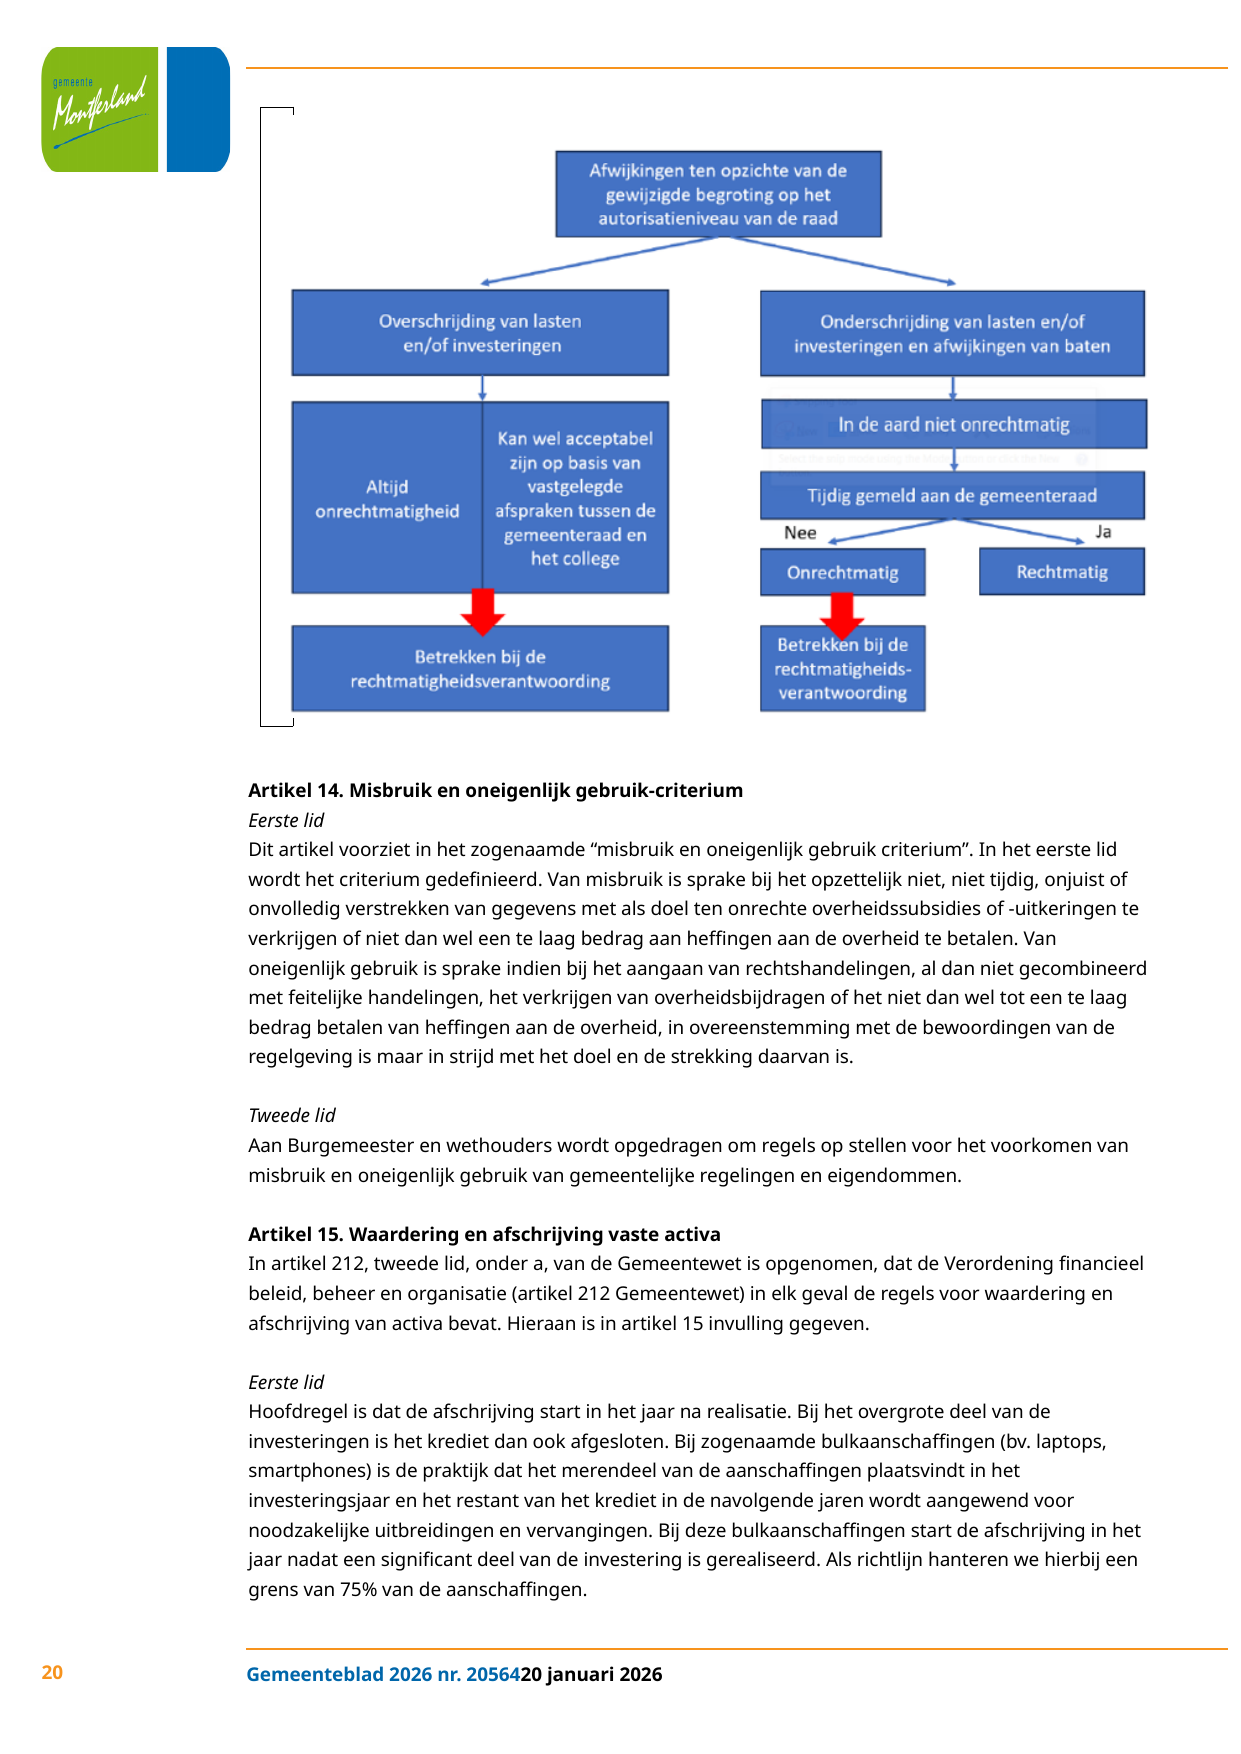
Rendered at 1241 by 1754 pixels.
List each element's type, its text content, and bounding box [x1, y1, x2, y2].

picture [41, 47, 231, 172]
text Artikel 14. Misbruik en oneigenlijk gebruik-criterium [248, 777, 1152, 803]
text In artikel 212, tweede lid, onder a, van de Gemeentewet is opgenomen, dat de Verordening financieel beleid, beheer en organisatie (artikel 212 Gemeentewet) in elk geval de regels voor waardering en afschrijving van activa bevat. Hieraan is in artikel 15 invulling gegeven. [248, 1251, 1152, 1336]
text Aan Burgemeester en wethouders wordt opgedragen om regels op stellen voor het voorkomen van misbruik en oneigenlijk gebruik van gemeentelijke regelingen en eigendommen. [248, 1132, 1152, 1188]
text Hoofdregel is dat de afschrijving start in het jaar na realisatie. Bij het overgrote deel van de investeringen is het krediet dan ook afgesloten. Bij zogenaamde bulkaanschaffingen (bv. laptops, smartphones) is de praktijk dat het merendeel van de aanschaffingen plaatsvindt in het investeringsjaar en het restant van het krediet in de navolgende jaren wordt aangewend voor noodzakelijke uitbreidingen en vervangingen. Bij deze bulkaanschaffingen start de afschrijving in het jaar nadat een significant deel van de investering is gerealiseerd. Als richtlijn hanteren we hierbij een grens van 75% van de aanschaffingen. [248, 1398, 1152, 1602]
text Tweede lid [248, 1103, 1152, 1128]
picture [268, 115, 1155, 718]
text Eerste lid [248, 807, 1152, 833]
text Artikel 15. Waardering en afschrijving vaste activa [248, 1221, 1152, 1247]
text Dit artikel voorziet in het zogenaamde “misbruik en oneigenlijk gebruik criterium”. In het eerste lid wordt het criterium gedefinieerd. Van misbruik is sprake bij het opzettelijk niet, niet tijdig, onjuist of onvolledig verstrekken van gegevens met als doel ten onrechte overheidssubsidies of -uitkeringen te verkrijgen of niet dan wel een te laag bedrag aan heffingen aan de overheid te betalen. Van oneigenlijk gebruik is sprake indien bij het aangaan van rechtshandelingen, al dan niet gecombineerd met feitelijke handelingen, het verkrijgen van overheidsbijdragen of het niet dan wel tot een te laag bedrag betalen van heffingen aan de overheid, in overeenstemming met de bewoordingen van de regelgeving is maar in strijd met het doel en de strekking daarvan is. [248, 836, 1152, 1069]
text Eerste lid [248, 1369, 1152, 1395]
